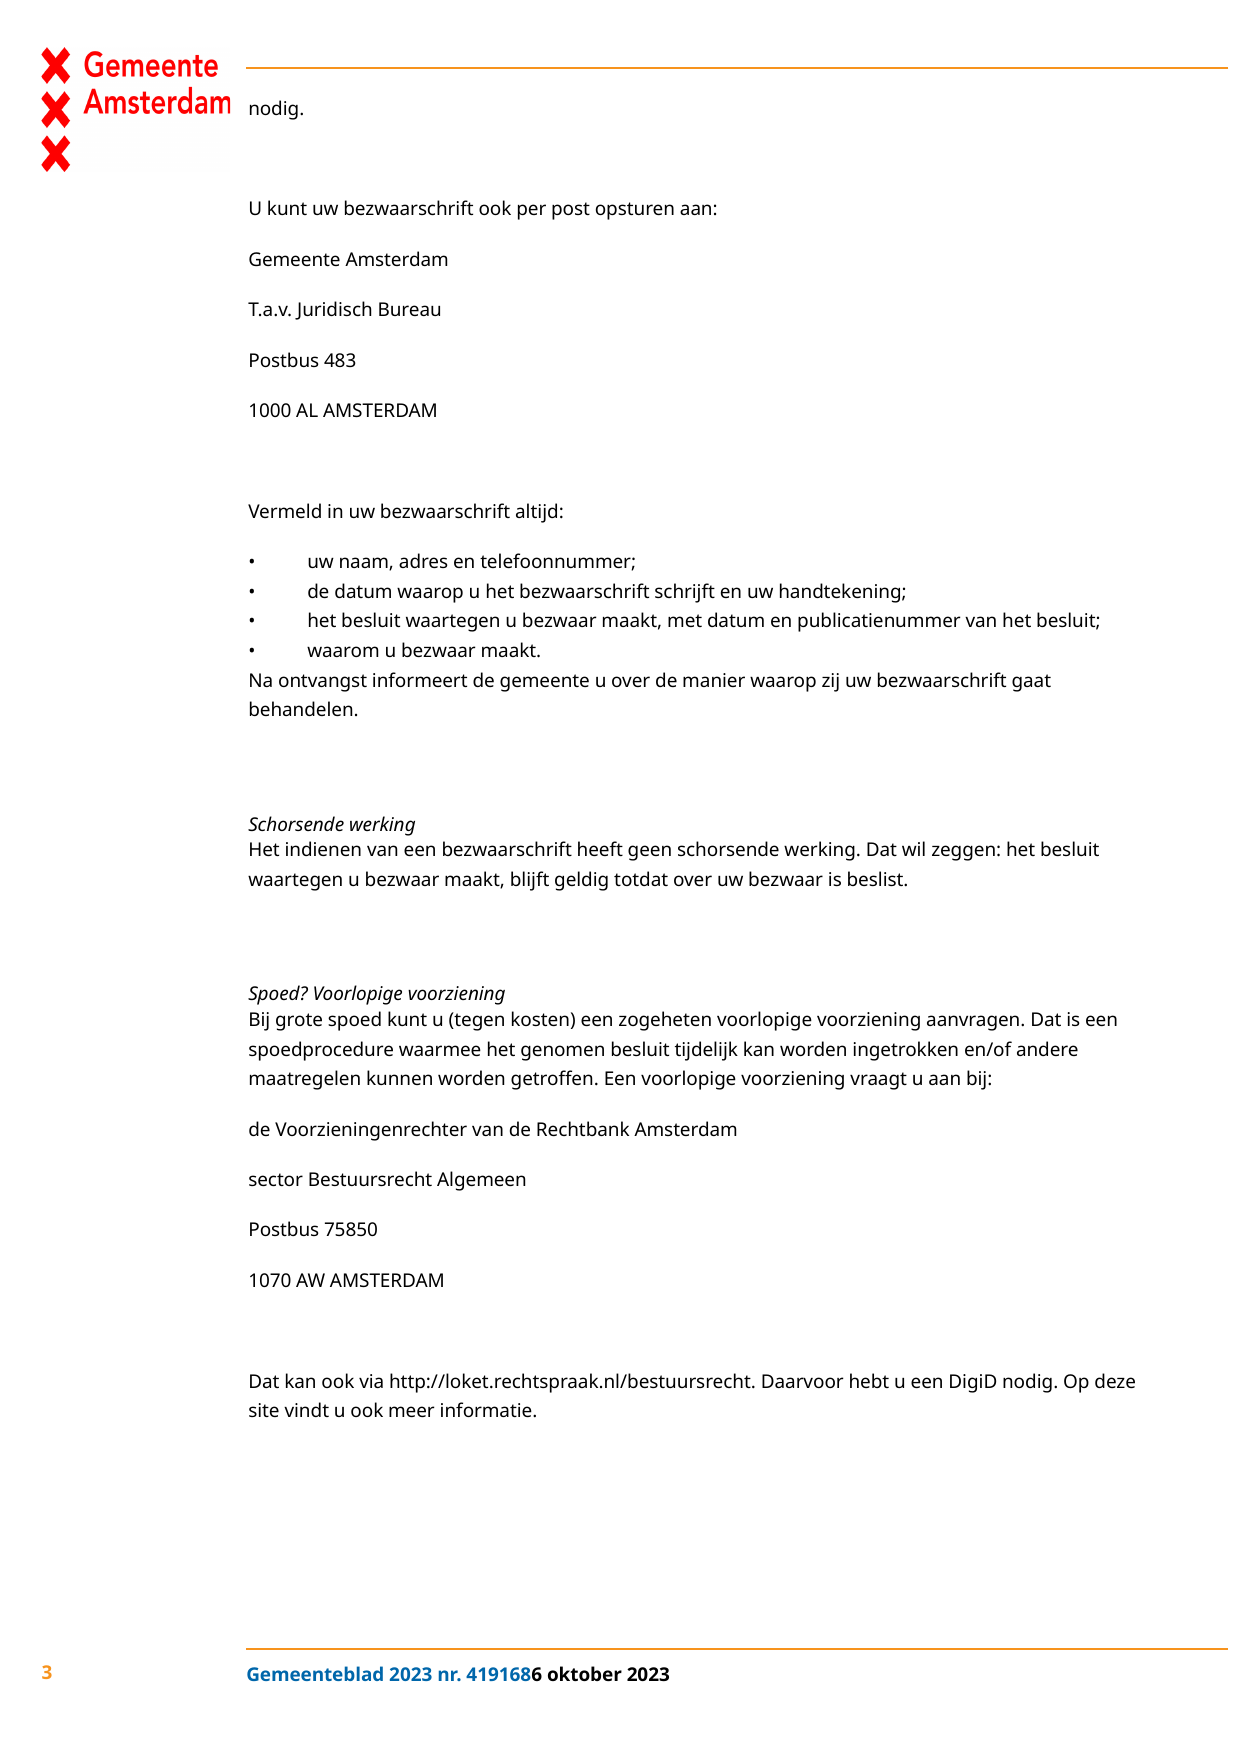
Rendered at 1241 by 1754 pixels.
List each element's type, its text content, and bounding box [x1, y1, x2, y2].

text T.a.v. Juridisch Bureau [248, 296, 1152, 322]
picture [41, 47, 231, 172]
text Gemeente Amsterdam [248, 246, 1152, 272]
text Schorsende werking [248, 811, 1152, 837]
text Dat kan ook via http://loket.rechtspraak.nl/bestuursrecht. Daarvoor hebt u een DigiD nodig. Op deze site vindt u ook meer informatie. [248, 1368, 1152, 1423]
text Postbus 483 [248, 347, 1152, 373]
list uw naam, adres en telefoonnummer; [248, 548, 1152, 574]
text U kunt uw bezwaarschrift ook per post opsturen aan: [248, 196, 1152, 221]
text Bij grote spoed kunt u (tegen kosten) een zogeheten voorlopige voorziening aanvragen. Dat is een spoedprocedure waarmee het genomen besluit tijdelijk kan worden ingetrokken en/of andere maatregelen kunnen worden getroffen. Een voorlopige voorziening vraagt u aan bij: [248, 1006, 1152, 1091]
text Na ontvangst informeert de gemeente u over de manier waarop zij uw bezwaarschrift gaat behandelen. [248, 667, 1152, 722]
text sector Bestuursrecht Algemeen [248, 1166, 1152, 1192]
text Vermeld in uw bezwaarschrift altijd: [248, 498, 1152, 524]
list de datum waarop u het bezwaarschrift schrijft en uw handtekening; [248, 578, 1152, 604]
list waarom u bezwaar maakt. [248, 637, 1152, 663]
text nodig. [248, 95, 1152, 121]
text 1000 AL AMSTERDAM [248, 397, 1152, 423]
list het besluit waartegen u bezwaar maakt, met datum en publicatienummer van het besluit; [248, 608, 1152, 633]
text de Voorzieningenrechter van de Rechtbank Amsterdam [248, 1116, 1152, 1142]
text 1070 AW AMSTERDAM [248, 1267, 1152, 1293]
text Spoed? Voorlopige voorziening [248, 981, 1152, 1006]
text Postbus 75850 [248, 1217, 1152, 1242]
text Het indienen van een bezwaarschrift heeft geen schorsende werking. Dat wil zeggen: het besluit waartegen u bezwaar maakt, blijft geldig totdat over uw bezwaar is beslist. [248, 837, 1152, 892]
